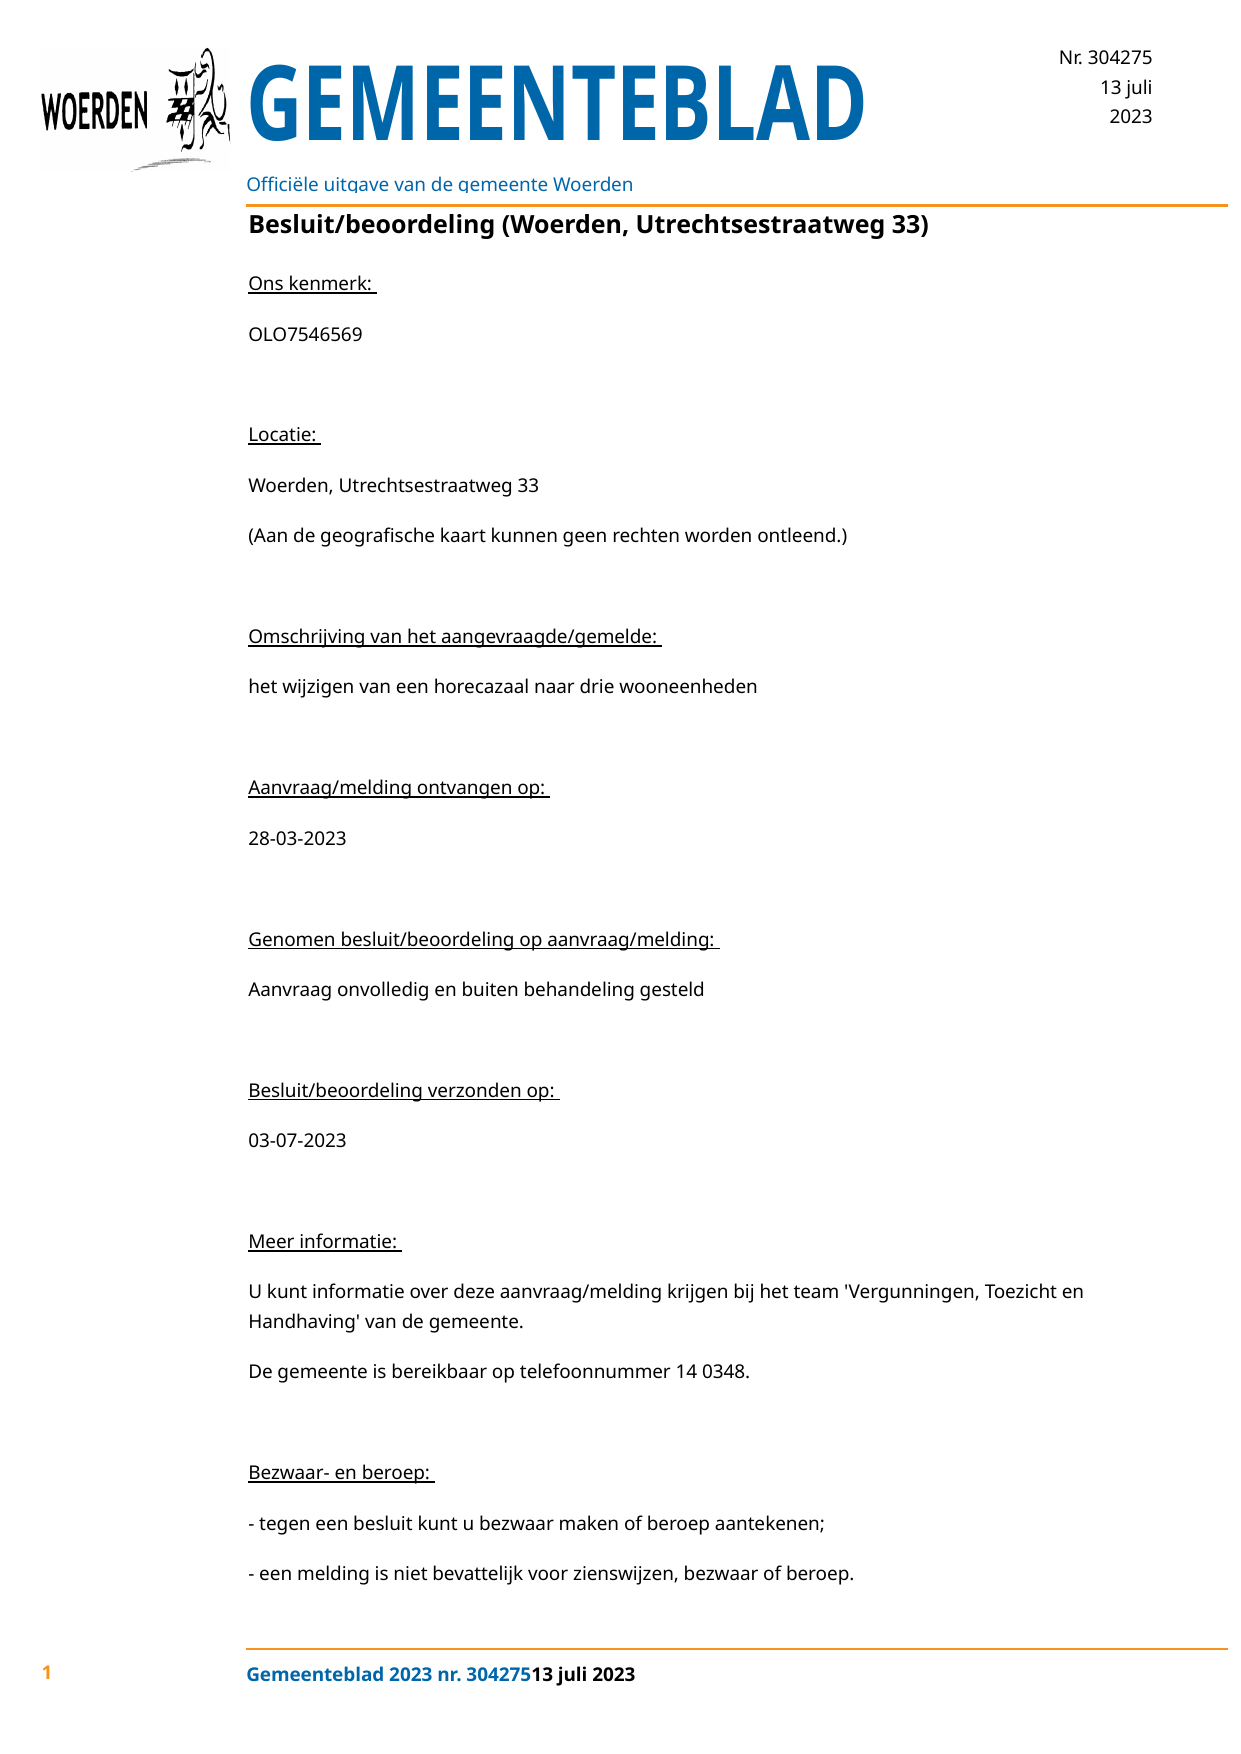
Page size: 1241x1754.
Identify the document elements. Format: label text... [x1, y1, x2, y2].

text OLO7546569 [248, 321, 1152, 346]
text - tegen een besluit kunt u bezwaar maken of beroep aantekenen; [248, 1510, 1152, 1536]
text Meer informatie: [248, 1228, 1152, 1254]
text (Aan de geografische kaart kunnen geen rechten worden ontleend.) [248, 522, 1152, 548]
text U kunt informatie over deze aanvraag/melding krijgen bij het team 'Vergunningen, Toezicht en Handhaving' van de gemeente. [248, 1279, 1152, 1334]
text Bezwaar- en beroep: [248, 1459, 1152, 1485]
text Besluit/beoordeling (Woerden, Utrechtsestraatweg 33) [248, 207, 1152, 241]
picture [41, 47, 231, 172]
text het wijzigen van een horecazaal naar drie wooneenheden [248, 674, 1152, 699]
text Locatie: [248, 422, 1152, 447]
text Aanvraag/melding ontvangen op: [248, 774, 1152, 800]
text De gemeente is bereikbaar op telefoonnummer 14 0348. [248, 1359, 1152, 1384]
text Woerden, Utrechtsestraatweg 33 [248, 472, 1152, 498]
text Omschrijving van het aangevraagde/gemelde: [248, 623, 1152, 649]
text Aanvraag onvolledig en buiten behandeling gesteld [248, 976, 1152, 1002]
text 28-03-2023 [248, 825, 1152, 851]
text Genomen besluit/beoordeling op aanvraag/melding: [248, 926, 1152, 951]
text Ons kenmerk: [248, 270, 1152, 296]
text - een melding is niet bevattelijk voor zienswijzen, bezwaar of beroep. [248, 1560, 1152, 1586]
text Besluit/beoordeling verzonden op: [248, 1077, 1152, 1103]
text 03-07-2023 [248, 1127, 1152, 1153]
